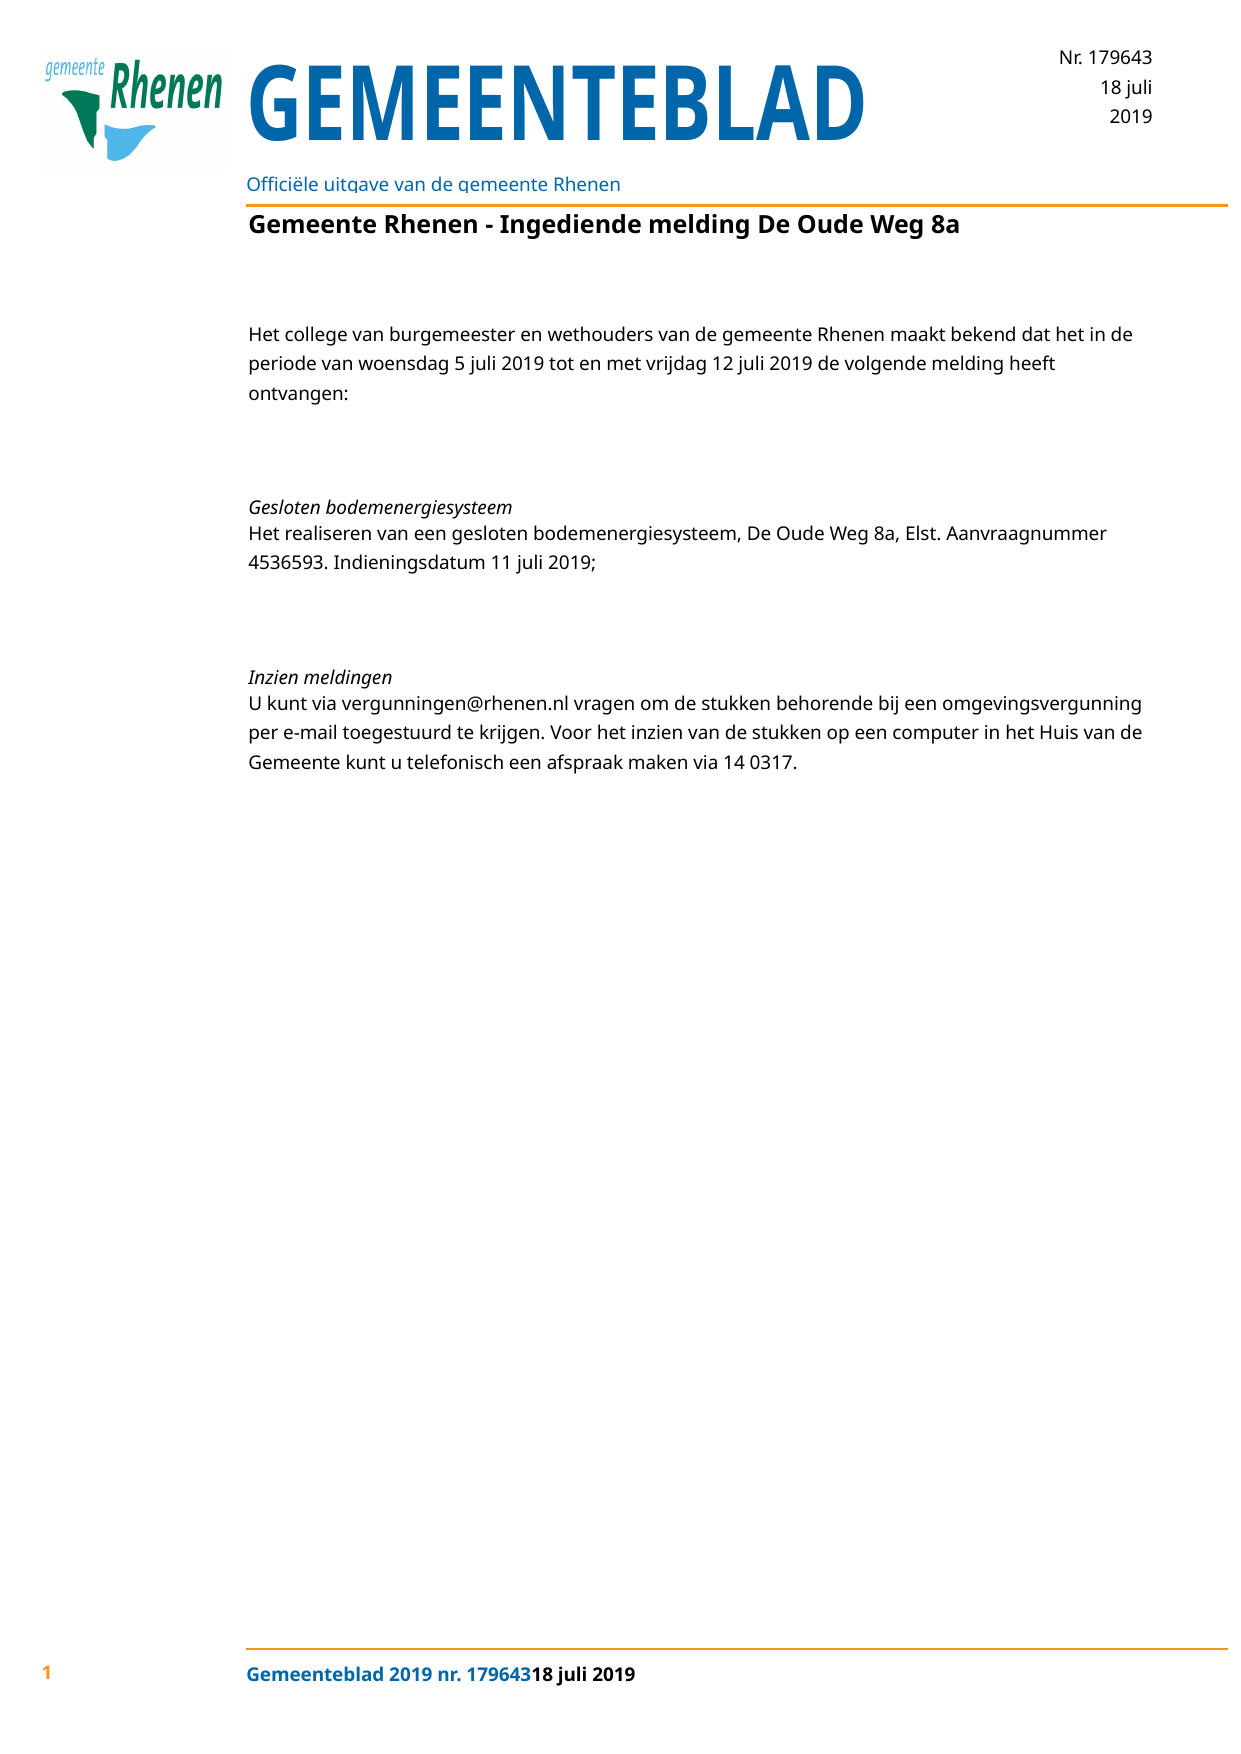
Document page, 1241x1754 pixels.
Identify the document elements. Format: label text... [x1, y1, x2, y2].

picture [41, 47, 231, 172]
text Gesloten bodemenergiesysteem [248, 494, 1152, 520]
text Het realiseren van een gesloten bodemenergiesysteem, De Oude Weg 8a, Elst. Aanvraagnummer 4536593. Indieningsdatum 11 juli 2019; [248, 520, 1152, 575]
text Het college van burgemeester en wethouders van de gemeente Rhenen maakt bekend dat het in de periode van woensdag 5 juli 2019 tot en met vrijdag 12 juli 2019 de volgende melding heeft ontvangen: [248, 321, 1152, 406]
text U kunt via vergunningen@rhenen.nl vragen om de stukken behorende bij een omgevingsvergunning per e-mail toegestuurd te krijgen. Voor het inzien van de stukken op een computer in het Huis van de Gemeente kunt u telefonisch een afspraak maken via 14 0317. [248, 690, 1152, 774]
text Gemeente Rhenen - Ingediende melding De Oude Weg 8a [248, 207, 1152, 241]
text Inzien meldingen [248, 664, 1152, 690]
